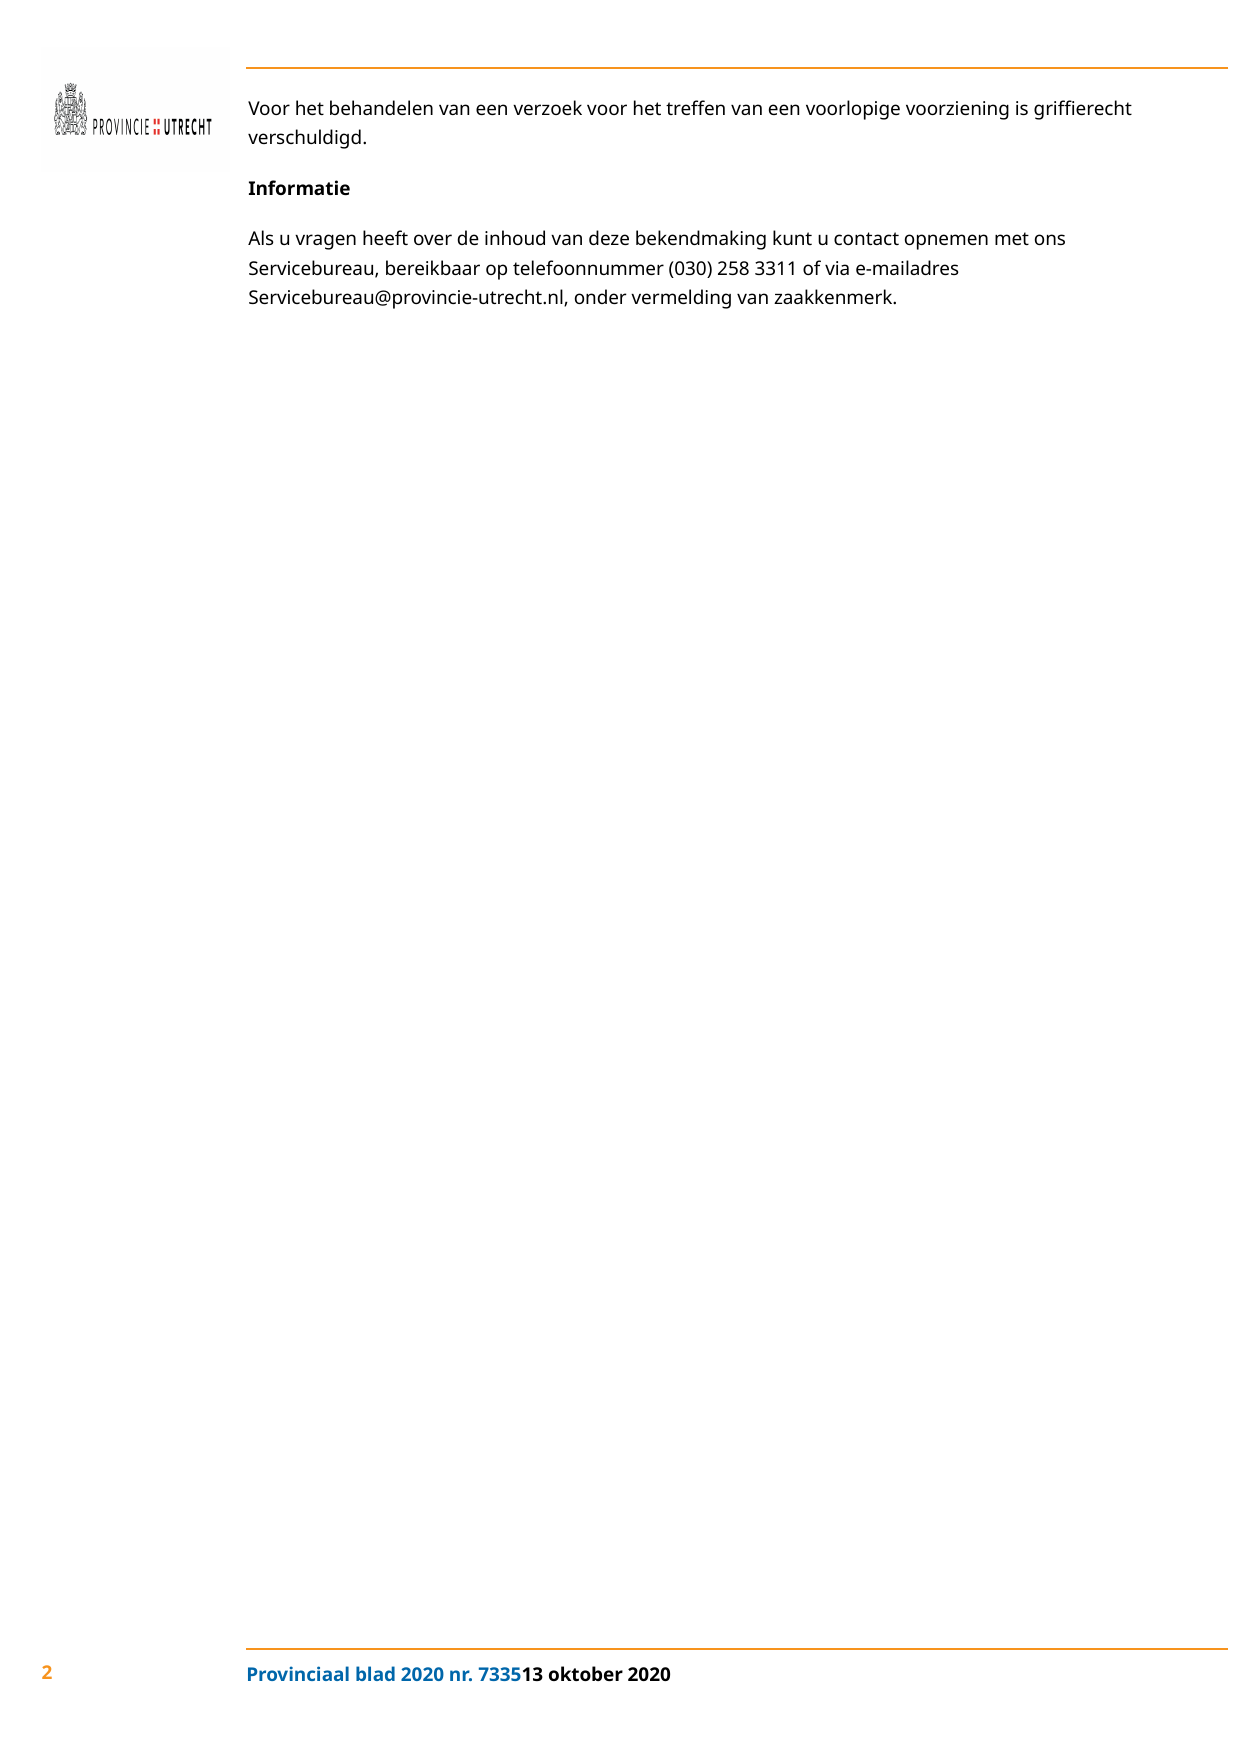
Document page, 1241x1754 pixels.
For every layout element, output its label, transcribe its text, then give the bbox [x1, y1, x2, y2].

text Informatie [248, 175, 1152, 201]
text Voor het behandelen van een verzoek voor het treffen van een voorlopige voorziening is griffierecht verschuldigd. [248, 95, 1152, 150]
text Als u vragen heeft over de inhoud van deze bekendmaking kunt u contact opnemen met ons Servicebureau, bereikbaar op telefoonnummer (030) 258 3311 of via e-mailadres Servicebureau@provincie-utrecht.nl, onder vermelding van zaakkenmerk. [248, 225, 1152, 310]
picture [41, 47, 231, 172]
